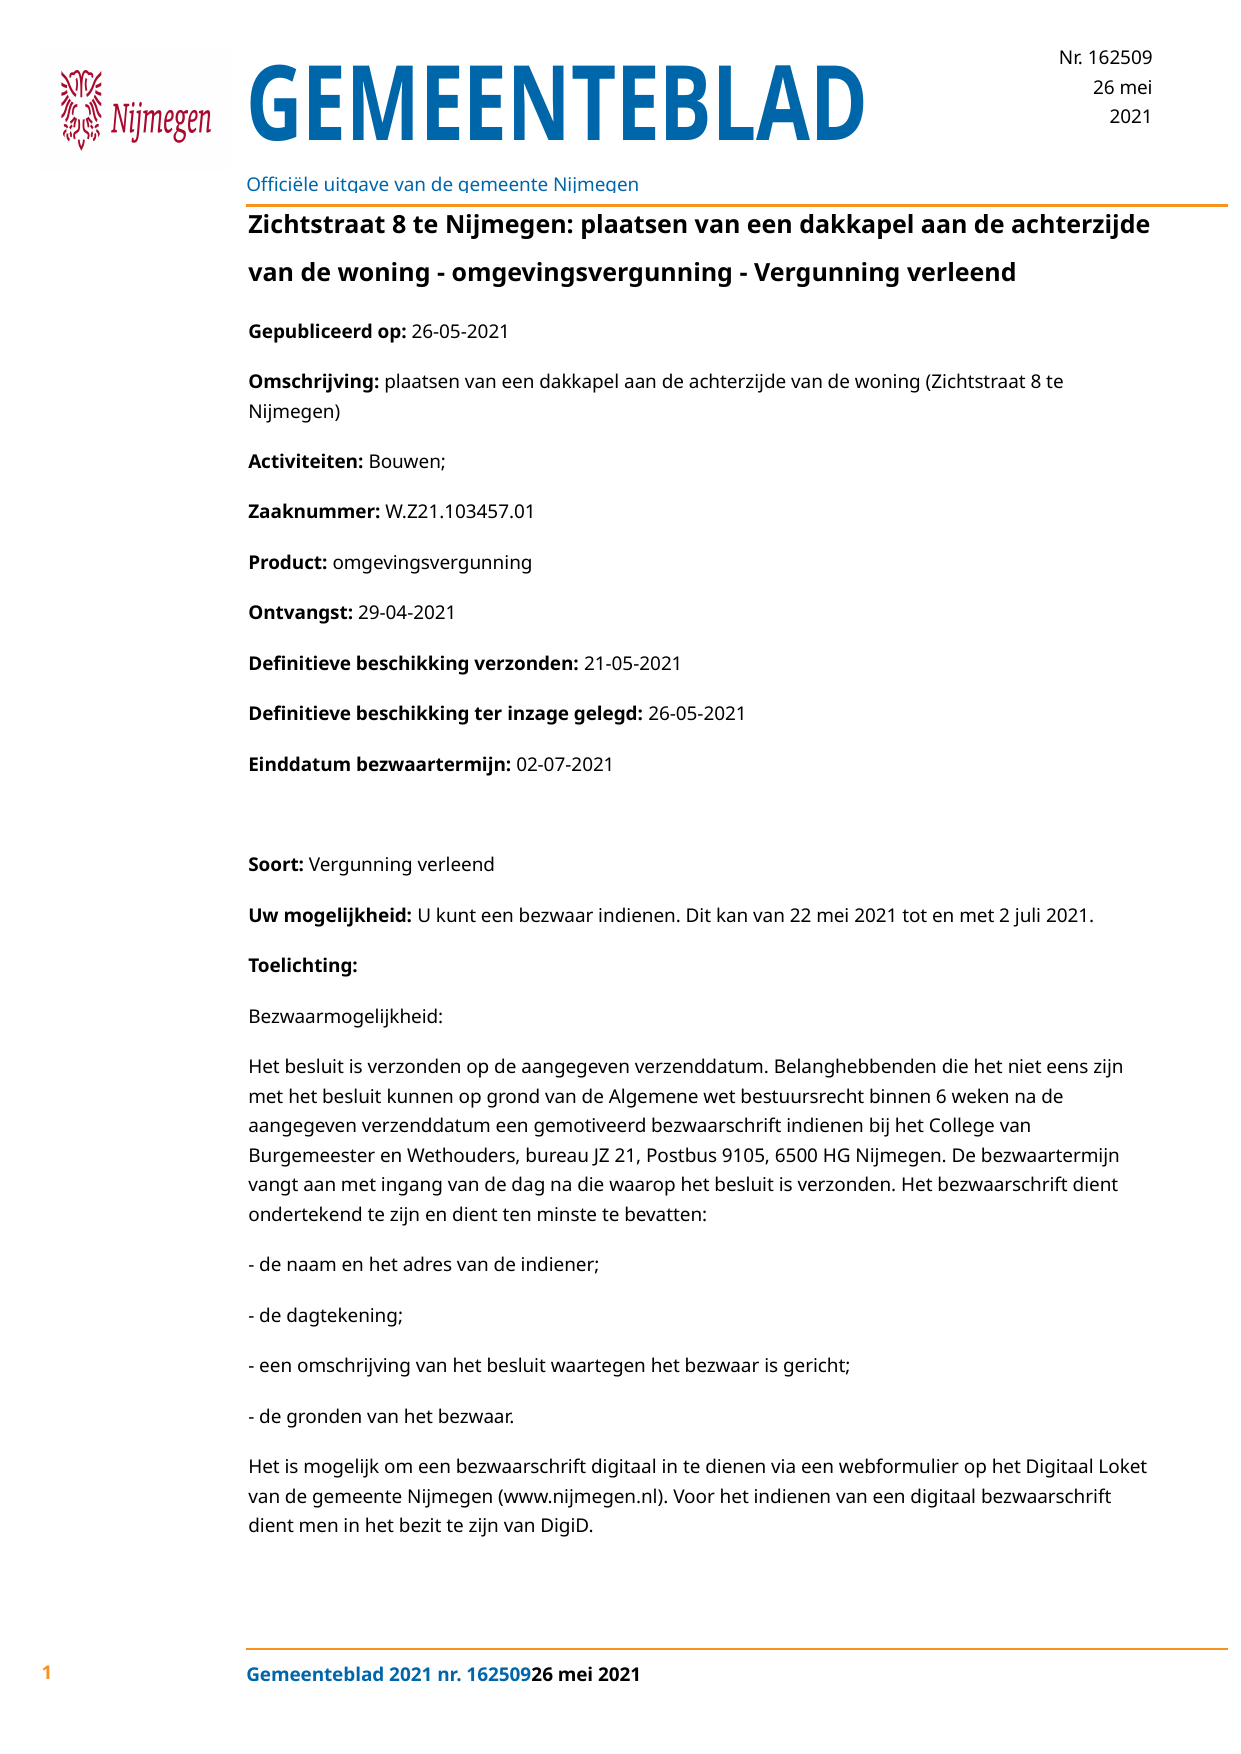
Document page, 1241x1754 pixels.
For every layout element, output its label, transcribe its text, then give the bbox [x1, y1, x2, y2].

text Einddatum bezwaartermijn: 02-07-2021 [248, 751, 1152, 777]
text Gepubliceerd op: 26-05-2021 [248, 318, 1152, 344]
text Uw mogelijkheid: U kunt een bezwaar indienen. Dit kan van 22 mei 2021 tot en met 2 juli 2021. [248, 902, 1152, 928]
text Toelichting: [248, 952, 1152, 978]
text Ontvangst: 29-04-2021 [248, 599, 1152, 625]
text Activiteiten: Bouwen; [248, 448, 1152, 474]
text Zichtstraat 8 te Nijmegen: plaatsen van een dakkapel aan de achterzijde van de woning - omgevingsvergunning - Vergunning verleend [248, 207, 1152, 288]
text Het besluit is verzonden op de aangegeven verzenddatum. Belanghebbenden die het niet eens zijn met het besluit kunnen op grond van de Algemene wet bestuursrecht binnen 6 weken na de aangegeven verzenddatum een gemotiveerd bezwaarschrift indienen bij het College van Burgemeester en Wethouders, bureau JZ 21, Postbus 9105, 6500 HG Nijmegen. De bezwaartermijn vangt aan met ingang van de dag na die waarop het besluit is verzonden. Het bezwaarschrift dient ondertekend te zijn en dient ten minste te bevatten: [248, 1053, 1152, 1227]
picture [41, 47, 231, 172]
text Zaaknummer: W.Z21.103457.01 [248, 499, 1152, 524]
text Soort: Vergunning verleend [248, 852, 1152, 877]
text - een omschrijving van het besluit waartegen het bezwaar is gericht; [248, 1352, 1152, 1378]
text - de gronden van het bezwaar. [248, 1403, 1152, 1429]
text Omschrijving: plaatsen van een dakkapel aan de achterzijde van de woning (Zichtstraat 8 te Nijmegen) [248, 368, 1152, 424]
text - de naam en het adres van de indiener; [248, 1252, 1152, 1277]
text Product: omgevingsvergunning [248, 549, 1152, 575]
text Het is mogelijk om een bezwaarschrift digitaal in te dienen via een webformulier op het Digitaal Loket van de gemeente Nijmegen (www.nijmegen.nl). Voor het indienen van een digitaal bezwaarschrift dient men in het bezit te zijn van DigiD. [248, 1453, 1152, 1538]
text - de dagtekening; [248, 1302, 1152, 1328]
text Definitieve beschikking ter inzage gelegd: 26-05-2021 [248, 700, 1152, 726]
text Definitieve beschikking verzonden: 21-05-2021 [248, 650, 1152, 676]
text Bezwaarmogelijkheid: [248, 1003, 1152, 1029]
